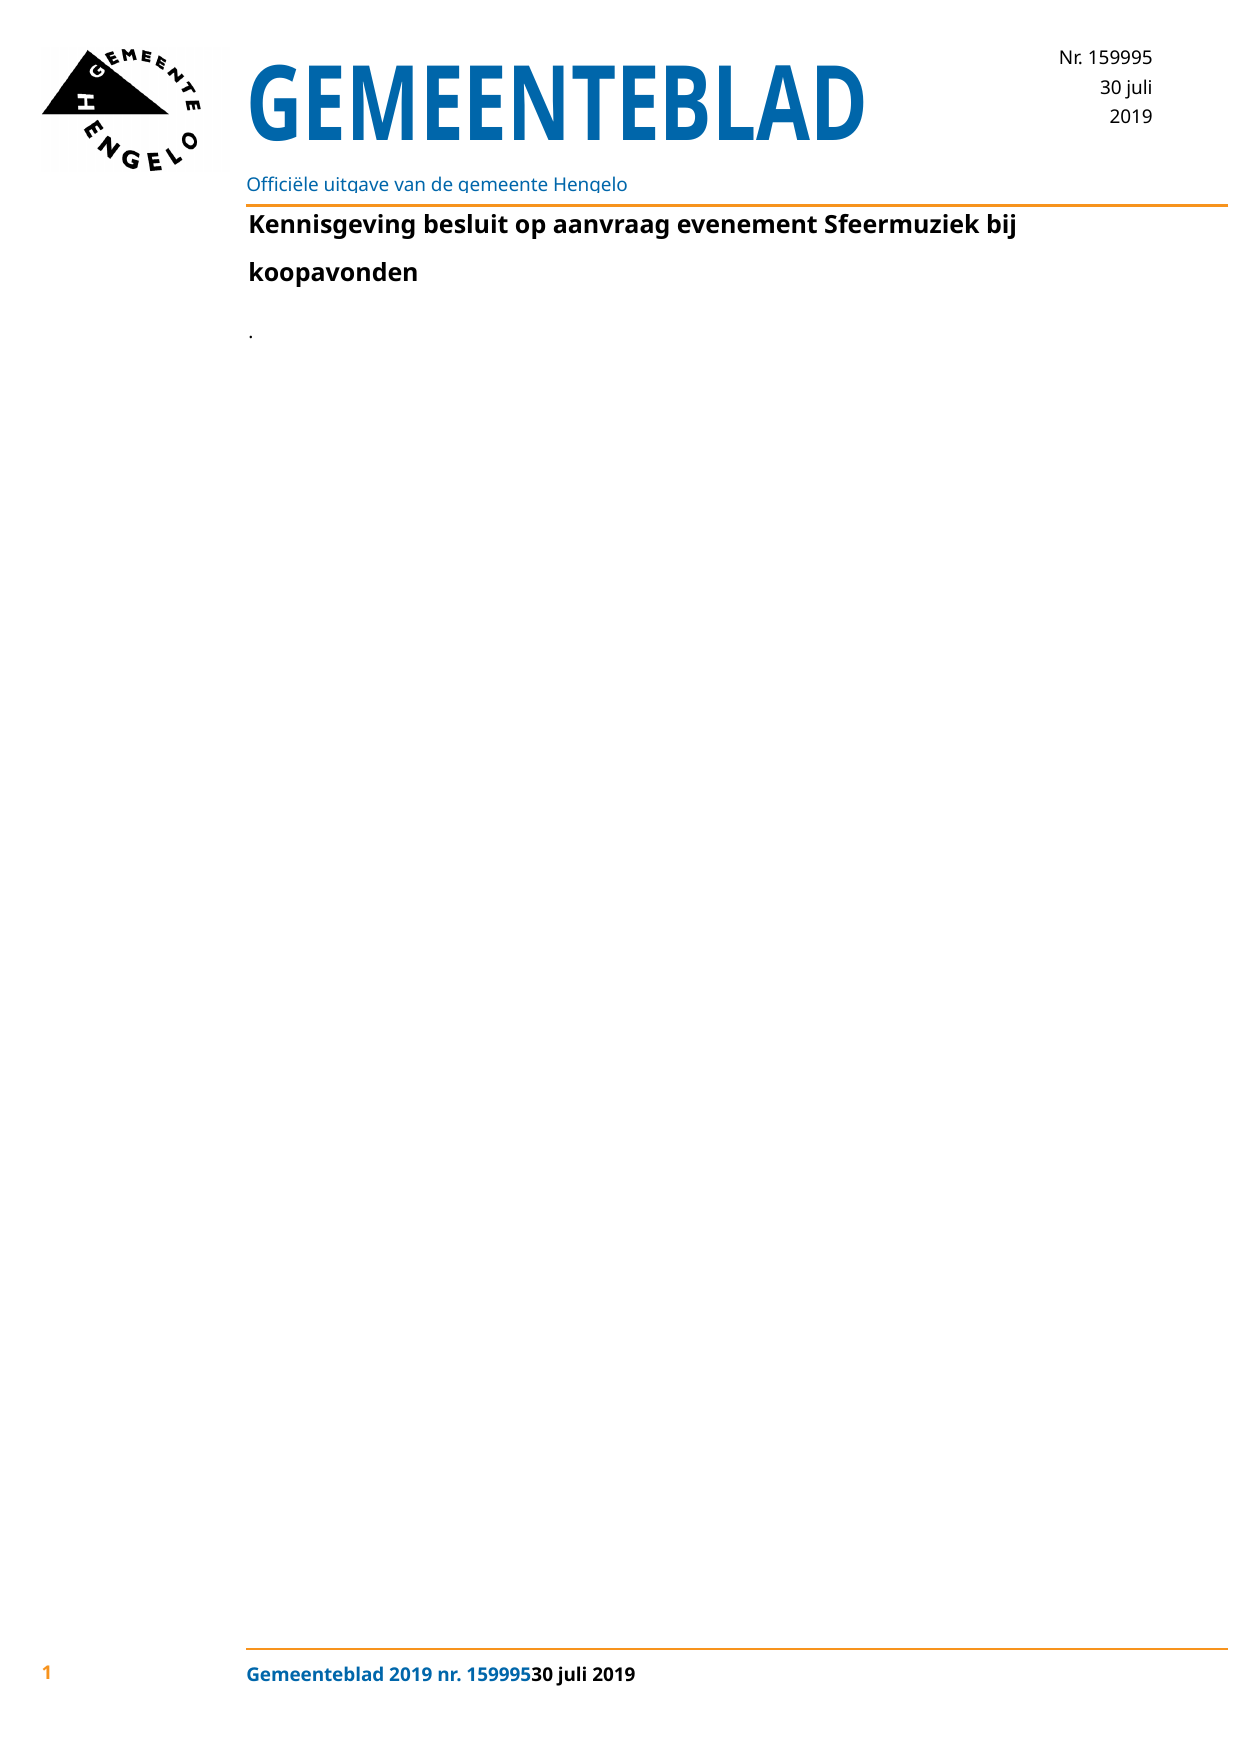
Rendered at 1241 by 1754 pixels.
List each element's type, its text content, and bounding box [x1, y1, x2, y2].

text Kennisgeving besluit op aanvraag evenement Sfeermuziek bij koopavonden [248, 207, 1152, 288]
text . [248, 318, 1152, 344]
picture [41, 47, 231, 172]
